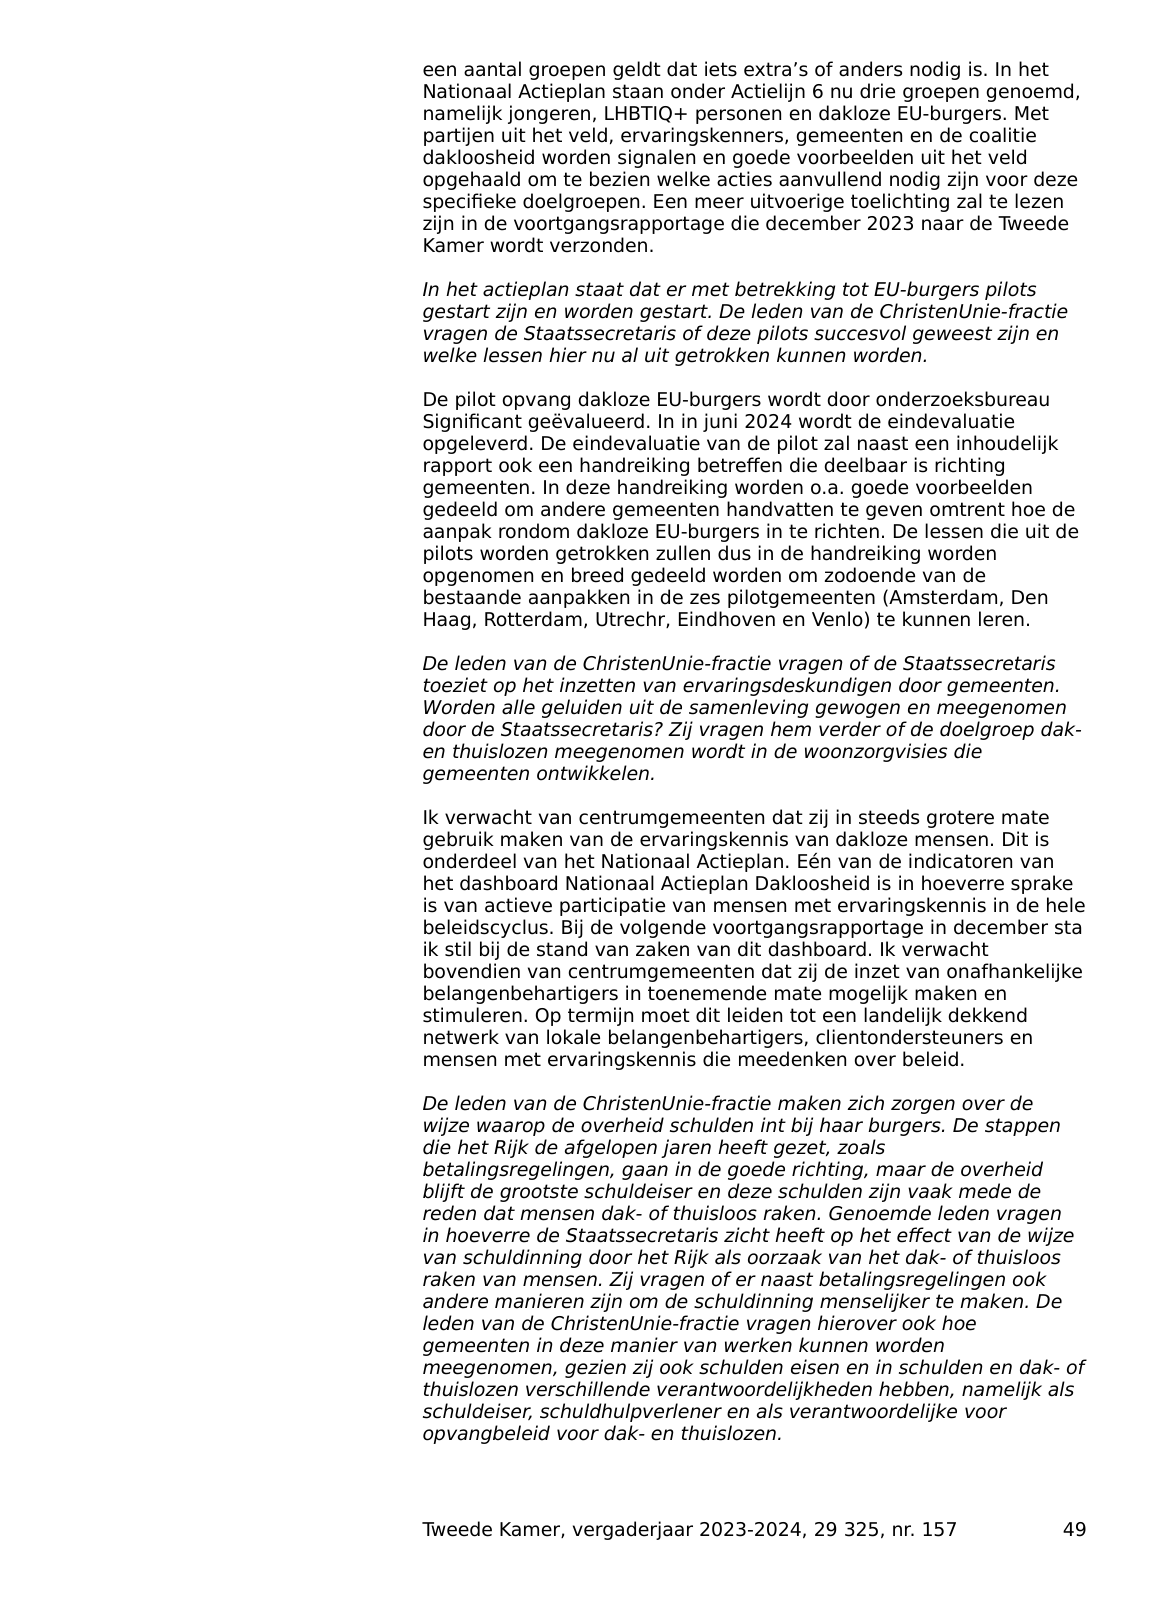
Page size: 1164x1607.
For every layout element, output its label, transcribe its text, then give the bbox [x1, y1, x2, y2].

text De pilot opvang dakloze EU-burgers wordt door onderzoeksbureau Significant geëvalueerd. In in juni 2024 wordt de eindevaluatie opgeleverd. De eindevaluatie van de pilot zal naast een inhoudelijk rapport ook een handreiking betreffen die deelbaar is richting gemeenten. In deze handreiking worden o.a. goede voorbeelden gedeeld om andere gemeenten handvatten te geven omtrent hoe de aanpak rondom dakloze EU-burgers in te richten. De lessen die uit de pilots worden getrokken zullen dus in de handreiking worden opgenomen en breed gedeeld worden om zodoende van de bestaande aanpakken in de zes pilotgemeenten (Amsterdam, Den Haag, Rotterdam, Utrechr, Eindhoven en Venlo) te kunnen leren. [422, 389, 1087, 631]
text In het actieplan staat dat er met betrekking tot EU-burgers pilots gestart zijn en worden gestart. De leden van de ChristenUnie-fractie vragen de Staatssecretaris of deze pilots succesvol geweest zijn en welke lessen hier nu al uit getrokken kunnen worden. [422, 279, 1087, 367]
text De leden van de ChristenUnie-fractie maken zich zorgen over de wijze waarop de overheid schulden int bij haar burgers. De stappen die het Rijk de afgelopen jaren heeft gezet, zoals betalingsregelingen, gaan in de goede richting, maar de overheid blijft de grootste schuldeiser en deze schulden zijn vaak mede de reden dat mensen dak- of thuisloos raken. Genoemde leden vragen in hoeverre de Staatssecretaris zicht heeft op het effect van de wijze van schuldinning door het Rijk als oorzaak van het dak- of thuisloos raken van mensen. Zij vragen of er naast betalingsregelingen ook andere manieren zijn om de schuldinning menselijker te maken. De leden van de ChristenUnie-fractie vragen hierover ook hoe gemeenten in deze manier van werken kunnen worden meegenomen, gezien zij ook schulden eisen en in schulden en dak- of thuislozen verschillende verantwoordelijkheden hebben, namelijk als schuldeiser, schuldhulpverlener en als verantwoordelijke voor opvangbeleid voor dak- en thuislozen. [422, 1093, 1087, 1445]
text De leden van de ChristenUnie-fractie vragen of de Staatssecretaris toeziet op het inzetten van ervaringsdeskundigen door gemeenten. Worden alle geluiden uit de samenleving gewogen en meegenomen door de Staatssecretaris? Zij vragen hem verder of de doelgroep dak- en thuislozen meegenomen wordt in de woonzorgvisies die gemeenten ontwikkelen. [422, 653, 1087, 785]
text Ik verwacht van centrumgemeenten dat zij in steeds grotere mate gebruik maken van de ervaringskennis van dakloze mensen. Dit is onderdeel van het Nationaal Actieplan. Eén van de indicatoren van het dashboard Nationaal Actieplan Dakloosheid is in hoeverre sprake is van actieve participatie van mensen met ervaringskennis in de hele beleidscyclus. Bij de volgende voortgangsrapportage in december sta ik stil bij de stand van zaken van dit dashboard. Ik verwacht bovendien van centrumgemeenten dat zij de inzet van onafhankelijke belangenbehartigers in toenemende mate mogelijk maken en stimuleren. Op termijn moet dit leiden tot een landelijk dekkend netwerk van lokale belangenbehartigers, clientondersteuners en mensen met ervaringskennis die meedenken over beleid. [422, 807, 1087, 1071]
text een aantal groepen geldt dat iets extra’s of anders nodig is. In het Nationaal Actieplan staan onder Actielijn 6 nu drie groepen genoemd, namelijk jongeren, LHBTIQ+ personen en dakloze EU-burgers. Met partijen uit het veld, ervaringskenners, gemeenten en de coalitie dakloosheid worden signalen en goede voorbeelden uit het veld opgehaald om te bezien welke acties aanvullend nodig zijn voor deze specifieke doelgroepen. Een meer uitvoerige toelichting zal te lezen zijn in de voortgangsrapportage die december 2023 naar de Tweede Kamer wordt verzonden. [422, 59, 1087, 257]
